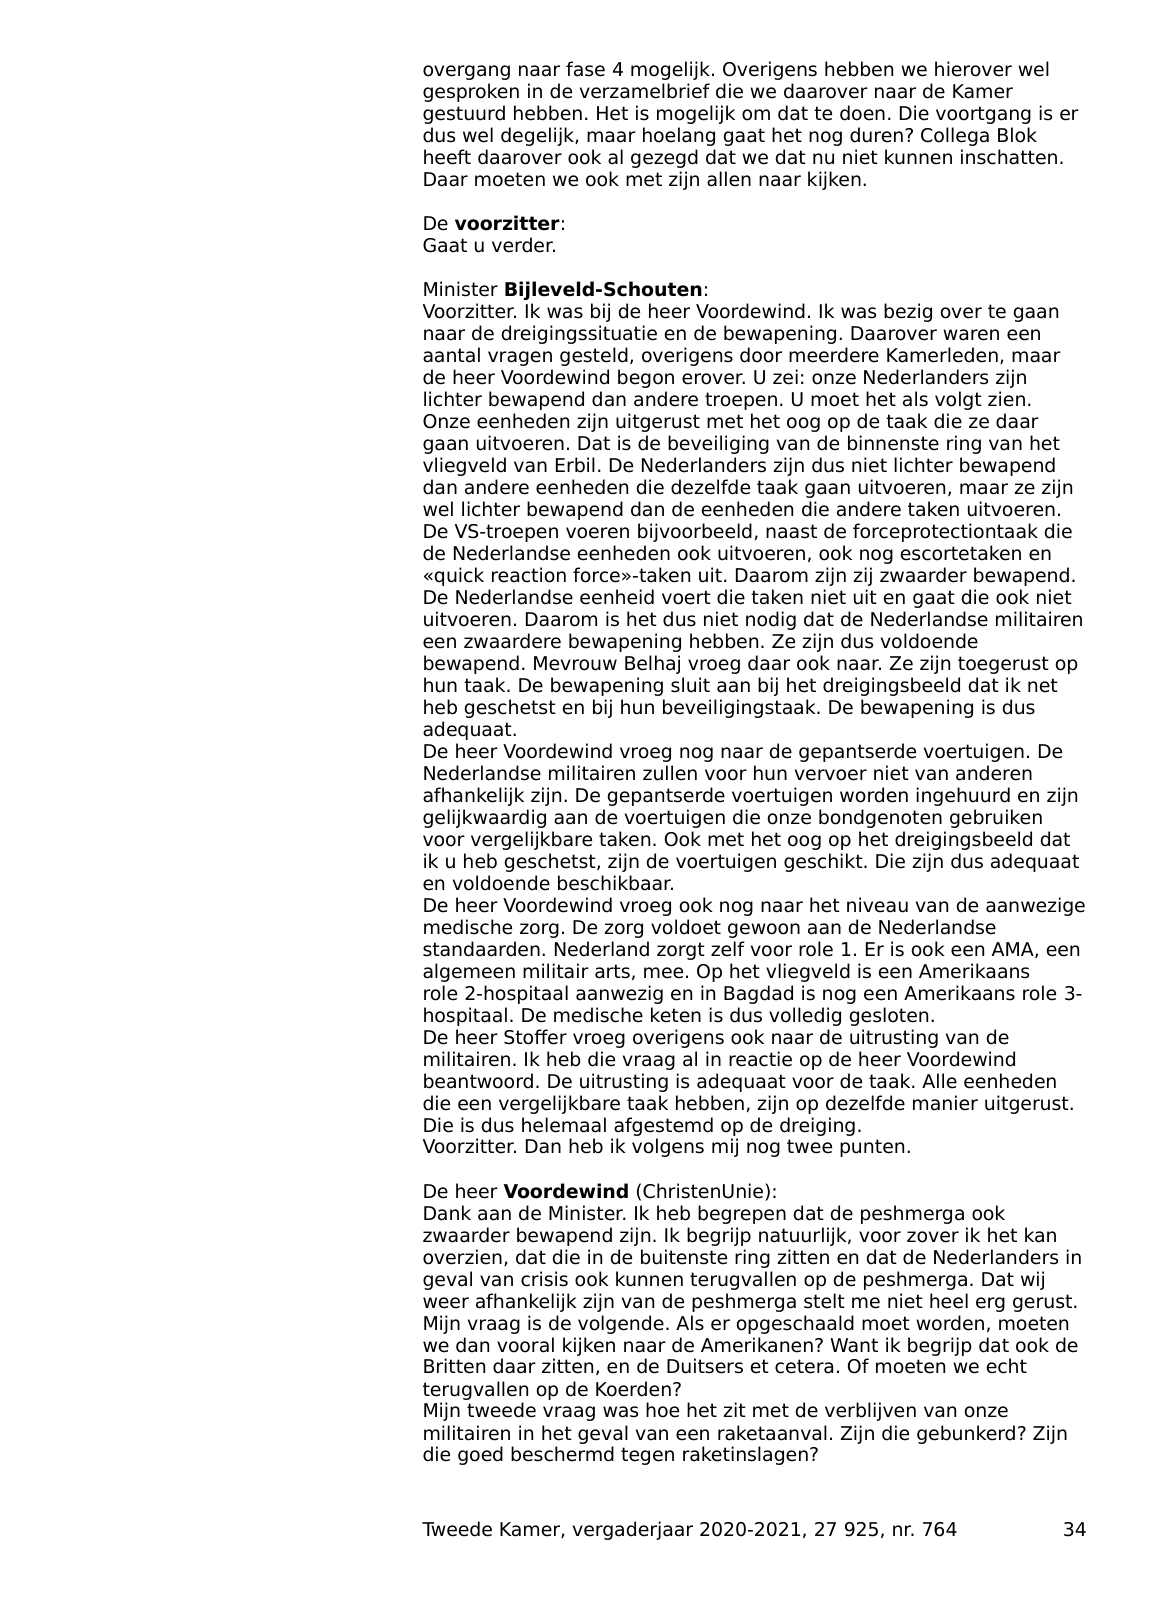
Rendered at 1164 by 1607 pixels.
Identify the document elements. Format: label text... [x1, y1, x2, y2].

text Minister Bijleveld-Schouten: [422, 279, 1087, 301]
text Mijn tweede vraag was hoe het zit met de verblijven van onze militairen in het geval van een raketaanval. Zijn die gebunkerd? Zijn die goed beschermd tegen raketinslagen? [422, 1400, 1087, 1466]
text De heer Stoffer vroeg overigens ook naar de uitrusting van de militairen. Ik heb die vraag al in reactie op de heer Voordewind beantwoord. De uitrusting is adequaat voor de taak. Alle eenheden die een vergelijkbare taak hebben, zijn op dezelfde manier uitgerust. Die is dus helemaal afgestemd op de dreiging. [422, 1027, 1087, 1136]
text Voorzitter. Dan heb ik volgens mij nog twee punten. [422, 1136, 1087, 1158]
text Dank aan de Minister. Ik heb begrepen dat de peshmerga ook zwaarder bewapend zijn. Ik begrijp natuurlijk, voor zover ik het kan overzien, dat die in de buitenste ring zitten en dat de Nederlanders in geval van crisis ook kunnen terugvallen op de peshmerga. Dat wij weer afhankelijk zijn van de peshmerga stelt me niet heel erg gerust. Mijn vraag is de volgende. Als er opgeschaald moet worden, moeten we dan vooral kijken naar de Amerikanen? Want ik begrijp dat ook de Britten daar zitten, en de Duitsers et cetera. Of moeten we echt terugvallen op de Koerden? [422, 1203, 1087, 1400]
text De heer Voordewind vroeg ook nog naar het niveau van de aanwezige medische zorg. De zorg voldoet gewoon aan de Nederlandse standaarden. Nederland zorgt zelf voor role 1. Er is ook een AMA, een algemeen militair arts, mee. Op het vliegveld is een Amerikaans role 2-hospitaal aanwezig en in Bagdad is nog een Amerikaans role 3-hospitaal. De medische keten is dus volledig gesloten. [422, 895, 1087, 1027]
text Gaat u verder. [422, 235, 1087, 257]
text Voorzitter. Ik was bij de heer Voordewind. Ik was bezig over te gaan naar de dreigingssituatie en de bewapening. Daarover waren een aantal vragen gesteld, overigens door meerdere Kamerleden, maar de heer Voordewind begon erover. U zei: onze Nederlanders zijn lichter bewapend dan andere troepen. U moet het als volgt zien. Onze eenheden zijn uitgerust met het oog op de taak die ze daar gaan uitvoeren. Dat is de beveiliging van de binnenste ring van het vliegveld van Erbil. De Nederlanders zijn dus niet lichter bewapend dan andere eenheden die dezelfde taak gaan uitvoeren, maar ze zijn wel lichter bewapend dan de eenheden die andere taken uitvoeren. De VS-troepen voeren bijvoorbeeld, naast de forceprotectiontaak die de Nederlandse eenheden ook uitvoeren, ook nog escortetaken en «quick reaction force»-taken uit. Daarom zijn zij zwaarder bewapend. [422, 301, 1087, 587]
text De voorzitter: [422, 213, 1087, 235]
text overgang naar fase 4 mogelijk. Overigens hebben we hierover wel gesproken in de verzamelbrief die we daarover naar de Kamer gestuurd hebben. Het is mogelijk om dat te doen. Die voortgang is er dus wel degelijk, maar hoelang gaat het nog duren? Collega Blok heeft daarover ook al gezegd dat we dat nu niet kunnen inschatten. Daar moeten we ook met zijn allen naar kijken. [422, 59, 1087, 191]
text De heer Voordewind vroeg nog naar de gepantserde voertuigen. De Nederlandse militairen zullen voor hun vervoer niet van anderen afhankelijk zijn. De gepantserde voertuigen worden ingehuurd en zijn gelijkwaardig aan de voertuigen die onze bondgenoten gebruiken voor vergelijkbare taken. Ook met het oog op het dreigingsbeeld dat ik u heb geschetst, zijn de voertuigen geschikt. Die zijn dus adequaat en voldoende beschikbaar. [422, 741, 1087, 895]
text De heer Voordewind (ChristenUnie): [422, 1181, 1087, 1203]
text De Nederlandse eenheid voert die taken niet uit en gaat die ook niet uitvoeren. Daarom is het dus niet nodig dat de Nederlandse militairen een zwaardere bewapening hebben. Ze zijn dus voldoende bewapend. Mevrouw Belhaj vroeg daar ook naar. Ze zijn toegerust op hun taak. De bewapening sluit aan bij het dreigingsbeeld dat ik net heb geschetst en bij hun beveiligingstaak. De bewapening is dus adequaat. [422, 587, 1087, 741]
